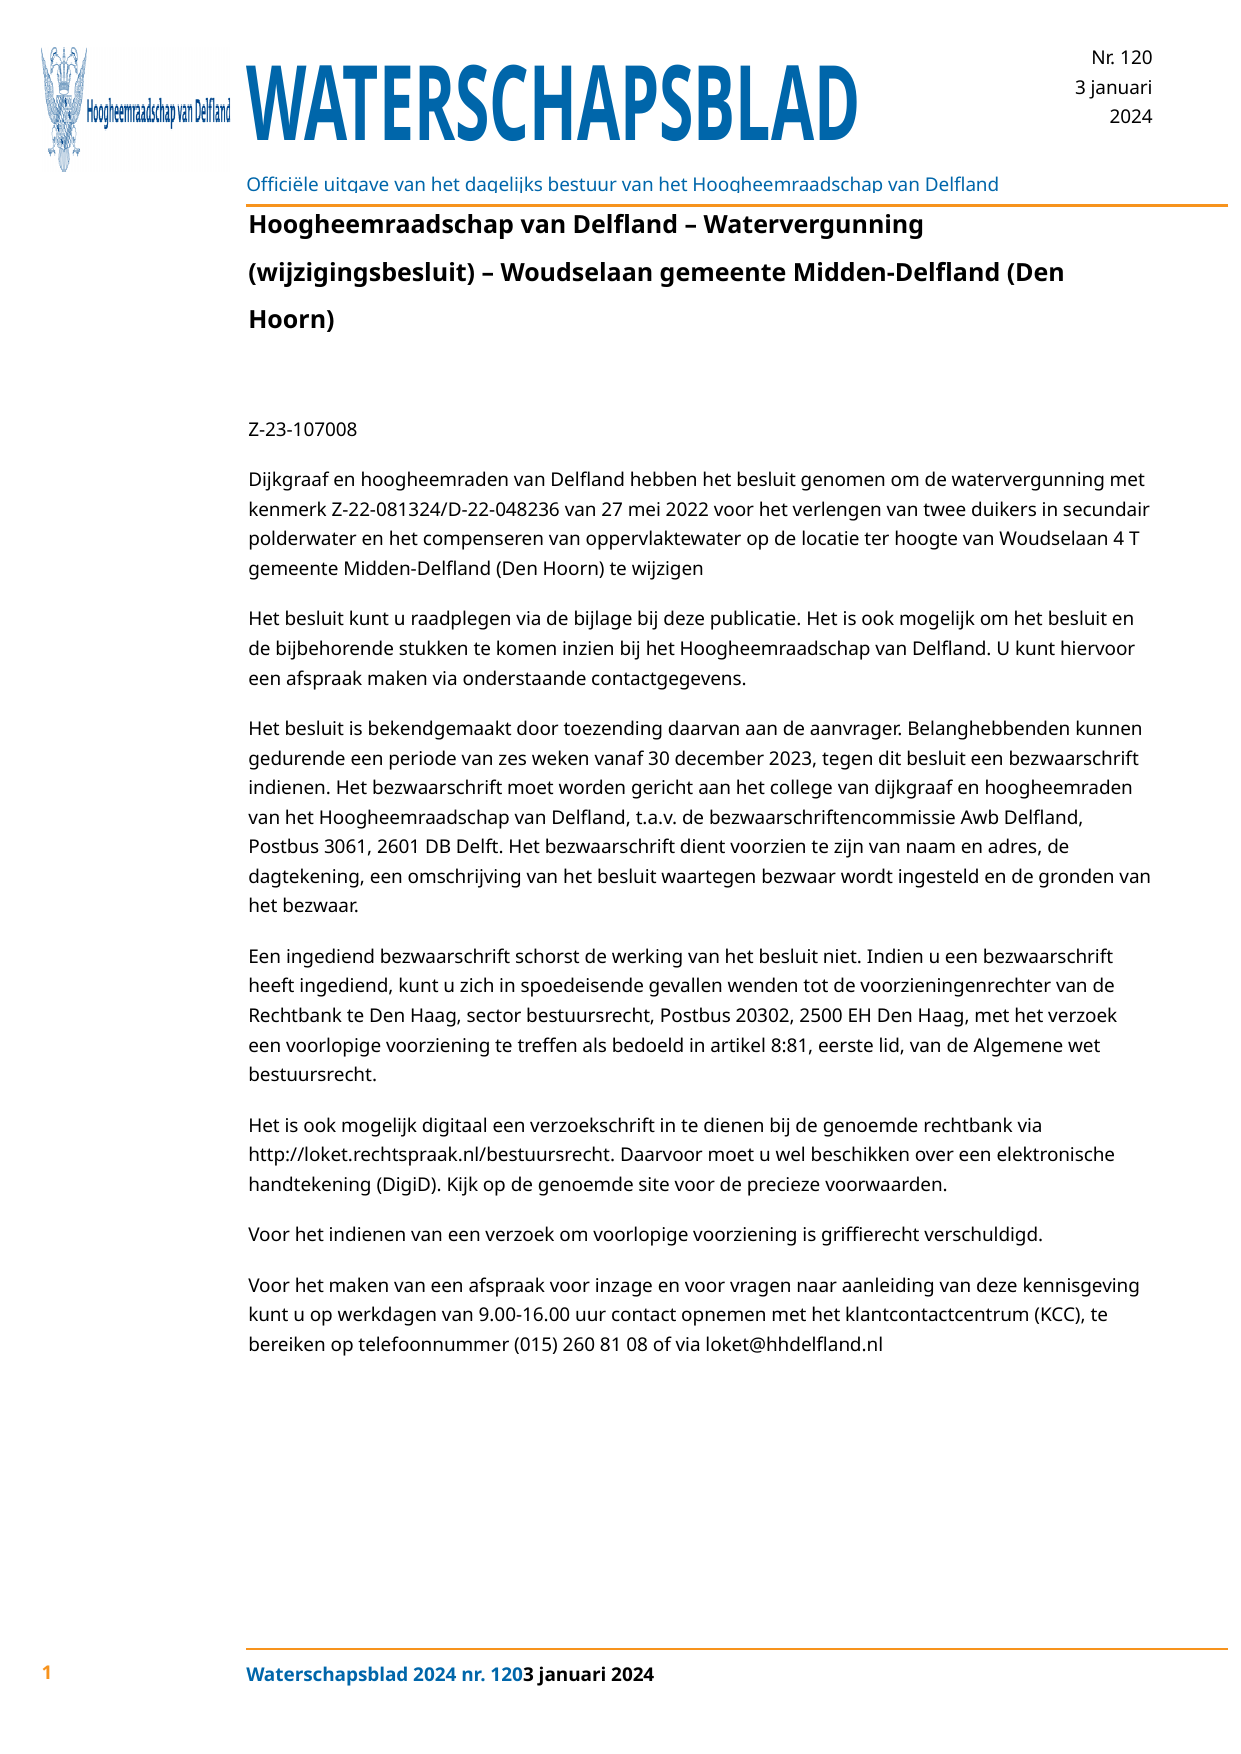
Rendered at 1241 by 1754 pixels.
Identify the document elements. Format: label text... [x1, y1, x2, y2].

text Z-23-107008 [248, 416, 1152, 442]
text Voor het maken van een afspraak voor inzage en voor vragen naar aanleiding van deze kennisgeving kunt u op werkdagen van 9.00-16.00 uur contact opnemen met het klantcontactcentrum (KCC), te bereiken op telefoonnummer (015) 260 81 08 of via loket@hhdelfland.nl [248, 1272, 1152, 1357]
text Het besluit kunt u raadplegen via de bijlage bij deze publicatie. Het is ook mogelijk om het besluit en de bijbehorende stukken te komen inzien bij het Hoogheemraadschap van Delfland. U kunt hiervoor een afspraak maken via onderstaande contactgegevens. [248, 606, 1152, 690]
text Voor het indienen van een verzoek om voorlopige voorziening is griffierecht verschuldigd. [248, 1221, 1152, 1247]
text Dijkgraaf en hoogheemraden van Delfland hebben het besluit genomen om de watervergunning met kenmerk Z-22-081324/D-22-048236 van 27 mei 2022 voor het verlengen van twee duikers in secundair polderwater en het compenseren van oppervlaktewater op de locatie ter hoogte van Woudselaan 4 T gemeente Midden-Delfland (Den Hoorn) te wijzigen [248, 466, 1152, 581]
text Het is ook mogelijk digitaal een verzoekschrift in te dienen bij de genoemde rechtbank via http://loket.rechtspraak.nl/bestuursrecht. Daarvoor moet u wel beschikken over een elektronische handtekening (DigiD). Kijk op de genoemde site voor de precieze voorwaarden. [248, 1112, 1152, 1197]
text Hoogheemraadschap van Delfland – Watervergunning (wijzigingsbesluit) – Woudselaan gemeente Midden-Delfland (Den Hoorn) [248, 207, 1152, 336]
picture [41, 47, 231, 172]
text Een ingediend bezwaarschrift schorst de werking van het besluit niet. Indien u een bezwaarschrift heeft ingediend, kunt u zich in spoedeisende gevallen wenden tot de voorzieningenrechter van de Rechtbank te Den Haag, sector bestuursrecht, Postbus 20302, 2500 EH Den Haag, met het verzoek een voorlopige voorziening te treffen als bedoeld in artikel 8:81, eerste lid, van de Algemene wet bestuursrecht. [248, 943, 1152, 1087]
text Het besluit is bekendgemaakt door toezending daarvan aan de aanvrager. Belanghebbenden kunnen gedurende een periode van zes weken vanaf 30 december 2023, tegen dit besluit een bezwaarschrift indienen. Het bezwaarschrift moet worden gericht aan het college van dijkgraaf en hoogheemraden van het Hoogheemraadschap van Delfland, t.a.v. de bezwaarschriftencommissie Awb Delfland, Postbus 3061, 2601 DB Delft. Het bezwaarschrift dient voorzien te zijn van naam en adres, de dagtekening, een omschrijving van het besluit waartegen bezwaar wordt ingesteld en de gronden van het bezwaar. [248, 715, 1152, 918]
